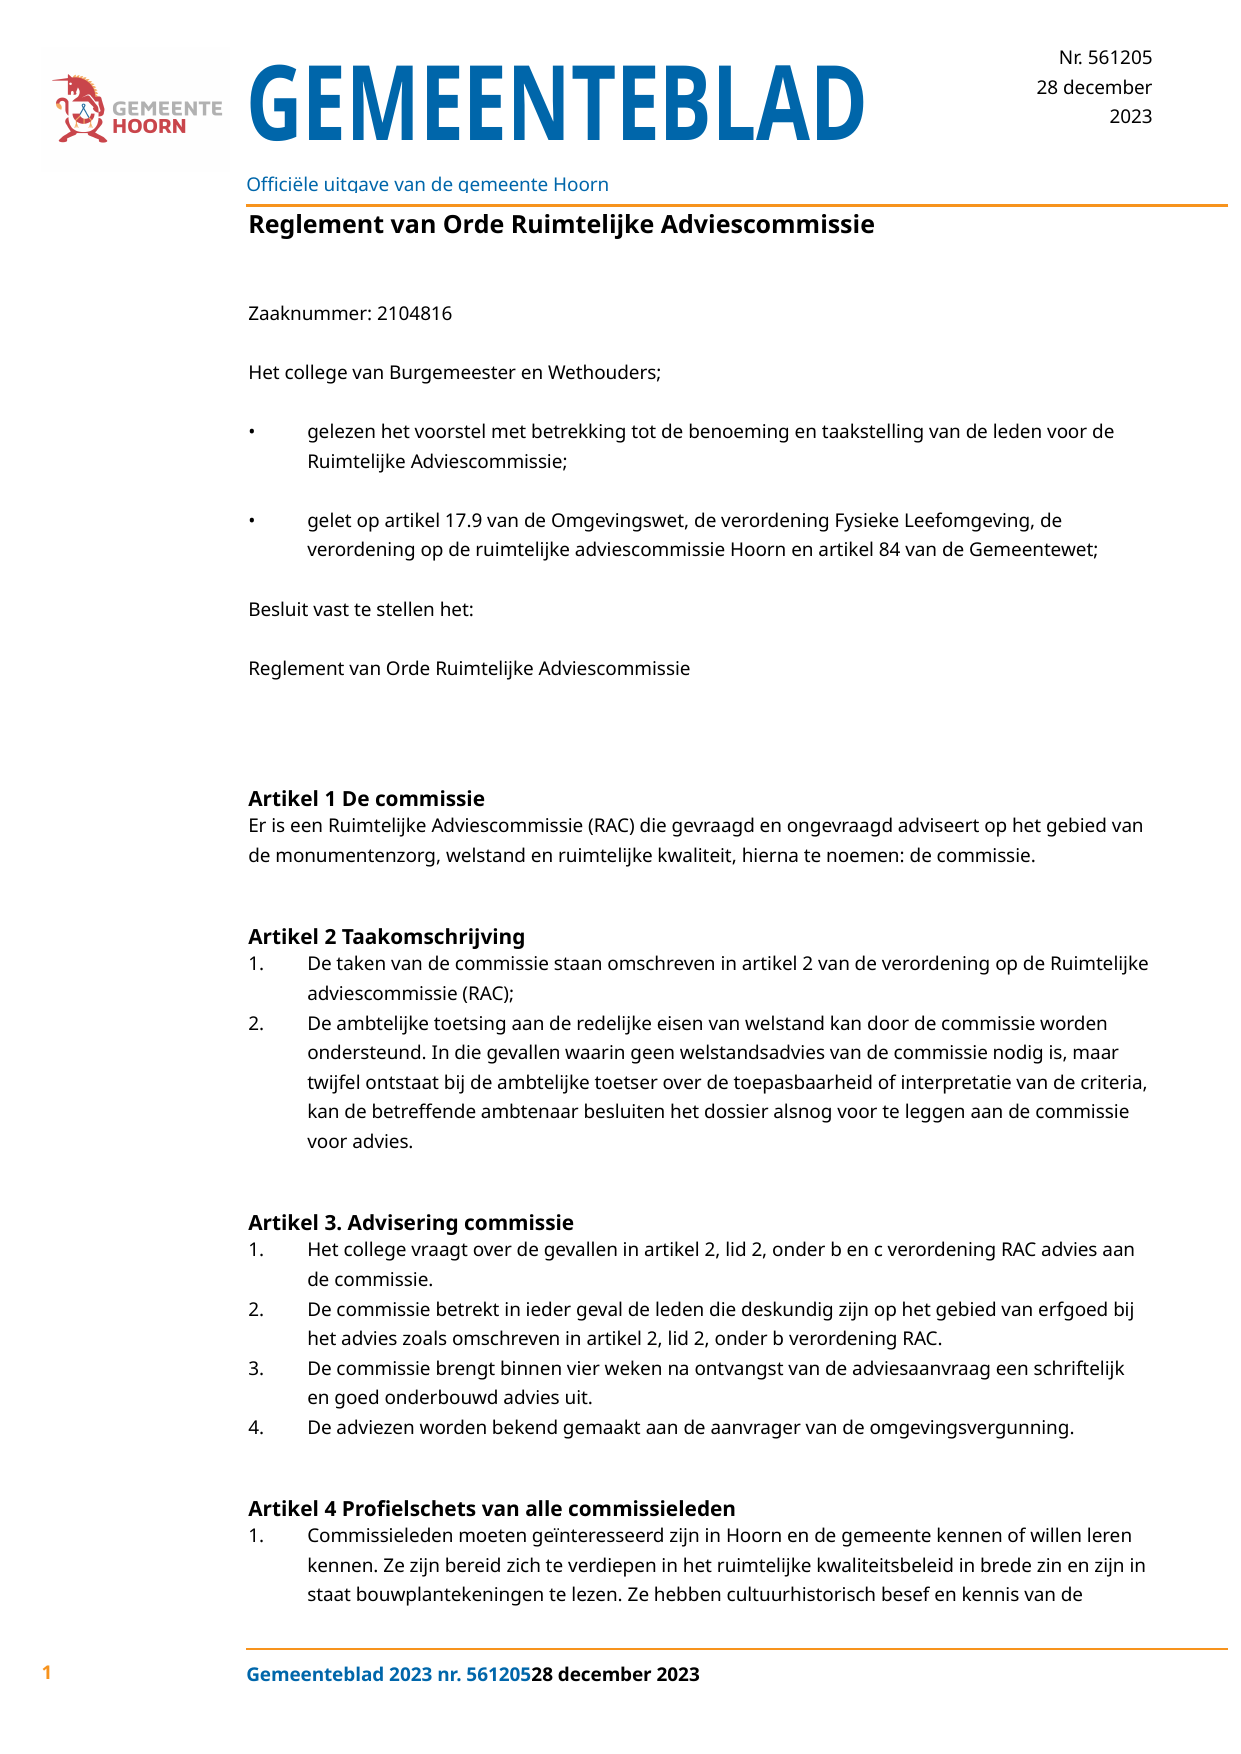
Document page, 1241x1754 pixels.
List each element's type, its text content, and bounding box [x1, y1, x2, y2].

list De taken van de commissie staan omschreven in artikel 2 van de verordening op de Ruimtelijke adviescommissie (RAC); [248, 951, 1152, 1006]
list Het college vraagt over de gevallen in artikel 2, lid 2, onder b en c verordening RAC advies aan de commissie. [248, 1237, 1152, 1292]
text Er is een Ruimtelijke Adviescommissie (RAC) die gevraagd en ongevraagd adviseert op het gebied van de monumentenzorg, welstand en ruimtelijke kwaliteit, hierna te noemen: de commissie. [248, 813, 1152, 868]
text Reglement van Orde Ruimtelijke Adviescommissie [248, 207, 1152, 241]
text Artikel 2 Taakomschrijving [248, 922, 1152, 951]
text Reglement van Orde Ruimtelijke Adviescommissie [248, 655, 1152, 681]
text Het college van Burgemeester en Wethouders; [248, 359, 1152, 385]
text Artikel 1 De commissie [248, 784, 1152, 813]
list Commissieleden moeten geïnteresseerd zijn in Hoorn en de gemeente kennen of willen leren kennen. Ze zijn bereid zich te verdiepen in het ruimtelijke kwaliteitsbeleid in brede zin en zijn in staat bouwplantekeningen te lezen. Ze hebben cultuurhistorisch besef en kennis van de [248, 1522, 1152, 1607]
list De commissie betrekt in ieder geval de leden die deskundig zijn op het gebied van erfgoed bij het advies zoals omschreven in artikel 2, lid 2, onder b verordening RAC. [248, 1296, 1152, 1351]
list De commissie brengt binnen vier weken na ontvangst van de adviesaanvraag een schriftelijk en goed onderbouwd advies uit. [248, 1355, 1152, 1410]
text Artikel 4 Profielschets van alle commissieleden [248, 1494, 1152, 1522]
text Besluit vast te stellen het: [248, 596, 1152, 621]
list De adviezen worden bekend gemaakt aan de aanvrager van de omgevingsvergunning. [248, 1414, 1152, 1440]
list De ambtelijke toetsing aan de redelijke eisen van welstand kan door de commissie worden ondersteund. In die gevallen waarin geen welstandsadvies van de commissie nodig is, maar twijfel ontstaat bij de ambtelijke toetser over de toepasbaarheid of interpretatie van de criteria, kan de betreffende ambtenaar besluiten het dossier alsnog voor te leggen aan de commissie voor advies. [248, 1010, 1152, 1154]
text Zaaknummer: 2104816 [248, 300, 1152, 326]
list gelezen het voorstel met betrekking tot de benoeming en taakstelling van de leden voor de Ruimtelijke Adviescommissie; [248, 418, 1152, 473]
picture [41, 47, 231, 172]
list gelet op artikel 17.9 van de Omgevingswet, de verordening Fysieke Leefomgeving, de verordening op de ruimtelijke adviescommissie Hoorn en artikel 84 van de Gemeentewet; [248, 507, 1152, 562]
text Artikel 3. Advisering commissie [248, 1208, 1152, 1237]
